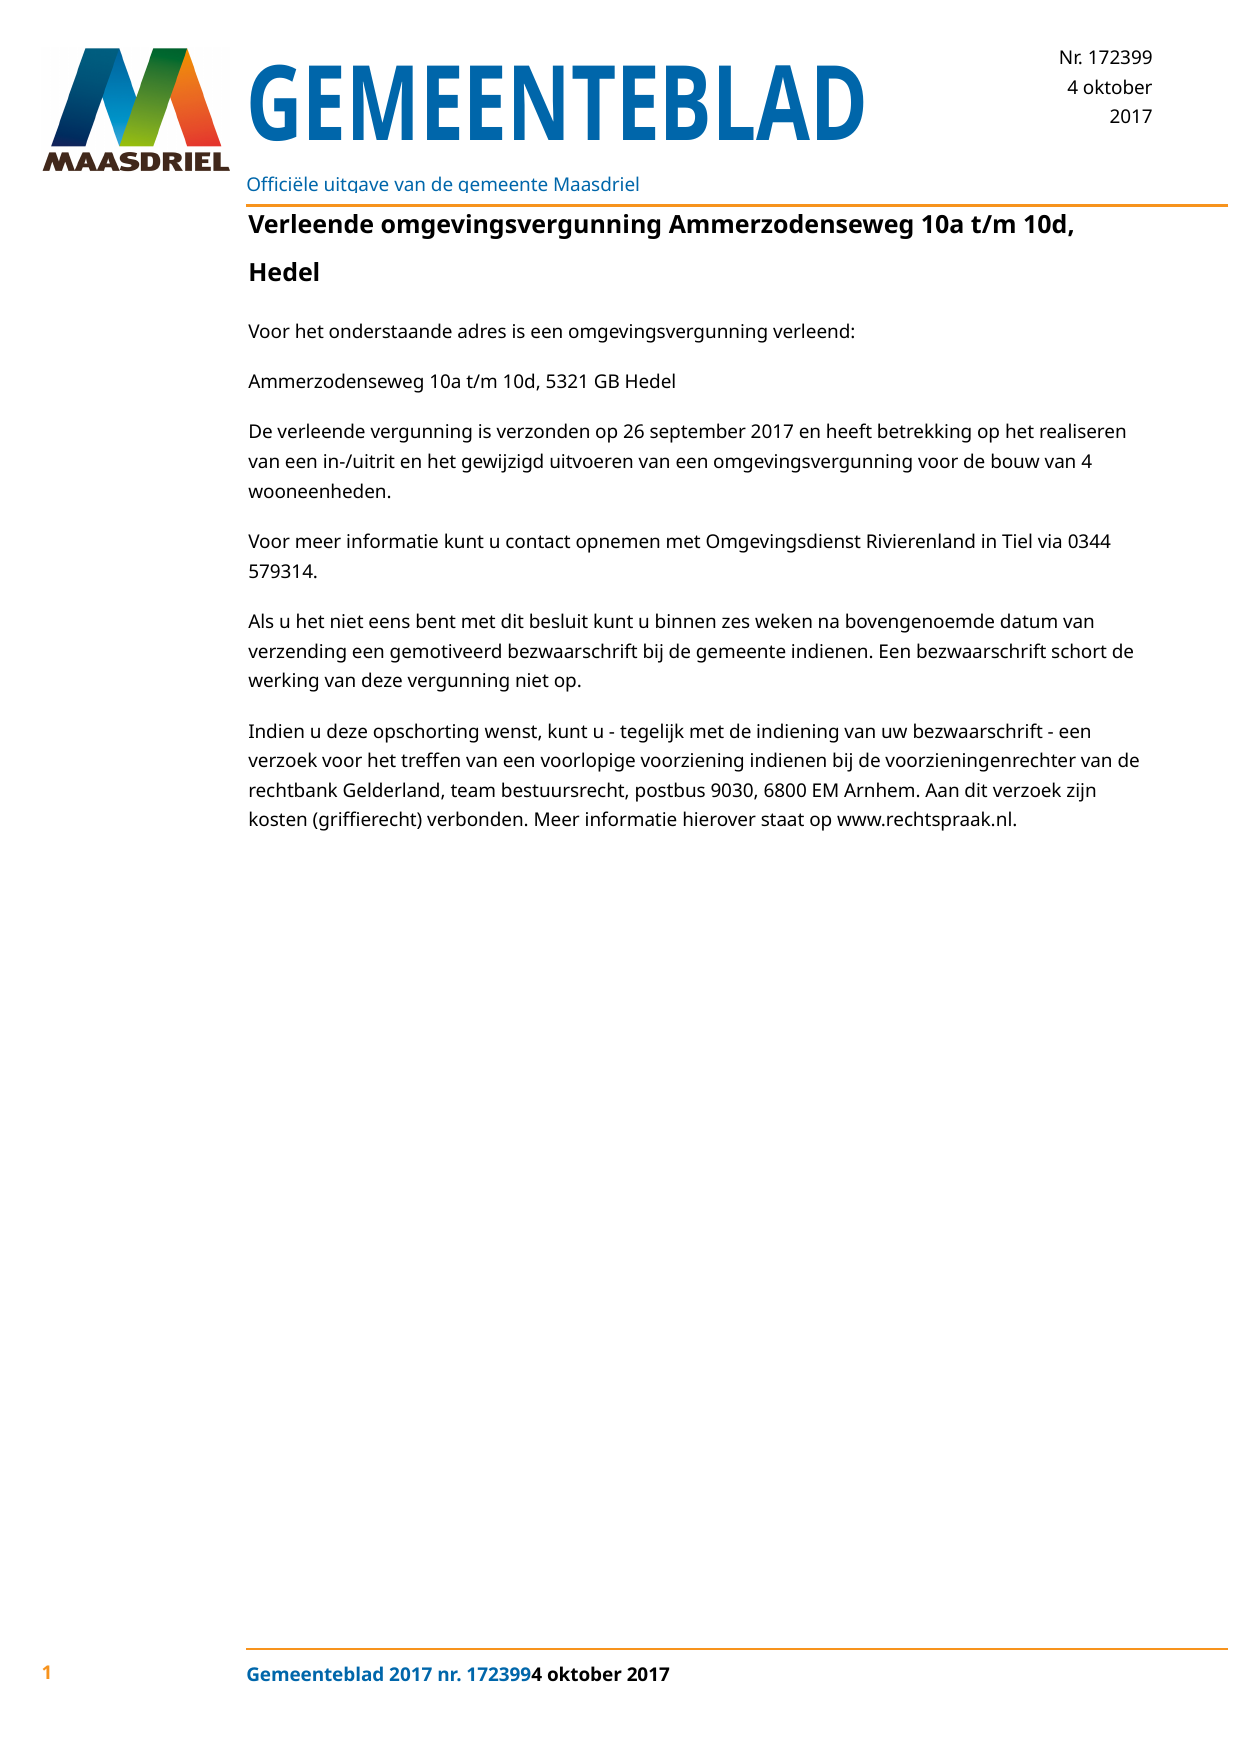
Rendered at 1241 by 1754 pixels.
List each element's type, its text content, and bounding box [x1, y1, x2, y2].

text Als u het niet eens bent met dit besluit kunt u binnen zes weken na bovengenoemde datum van verzending een gemotiveerd bezwaarschrift bij de gemeente indienen. Een bezwaarschrift schort de werking van deze vergunning niet op. [248, 608, 1152, 693]
text Verleende omgevingsvergunning Ammerzodenseweg 10a t/m 10d, Hedel [248, 207, 1152, 288]
text Indien u deze opschorting wenst, kunt u - tegelijk met de indiening van uw bezwaarschrift - een verzoek voor het treffen van een voorlopige voorziening indienen bij de voorzieningenrechter van de rechtbank Gelderland, team bestuursrecht, postbus 9030, 6800 EM Arnhem. Aan dit verzoek zijn kosten (griffierecht) verbonden. Meer informatie hierover staat op www.rechtspraak.nl. [248, 718, 1152, 832]
text Voor meer informatie kunt u contact opnemen met Omgevingsdienst Rivierenland in Tiel via 0344 579314. [248, 528, 1152, 584]
text Voor het onderstaande adres is een omgevingsvergunning verleend: [248, 318, 1152, 344]
text Ammerzodenseweg 10a t/m 10d, 5321 GB Hedel [248, 368, 1152, 394]
picture [41, 47, 231, 172]
text De verleende vergunning is verzonden op 26 september 2017 en heeft betrekking op het realiseren van een in-/uitrit en het gewijzigd uitvoeren van een omgevingsvergunning voor de bouw van 4 wooneenheden. [248, 419, 1152, 504]
